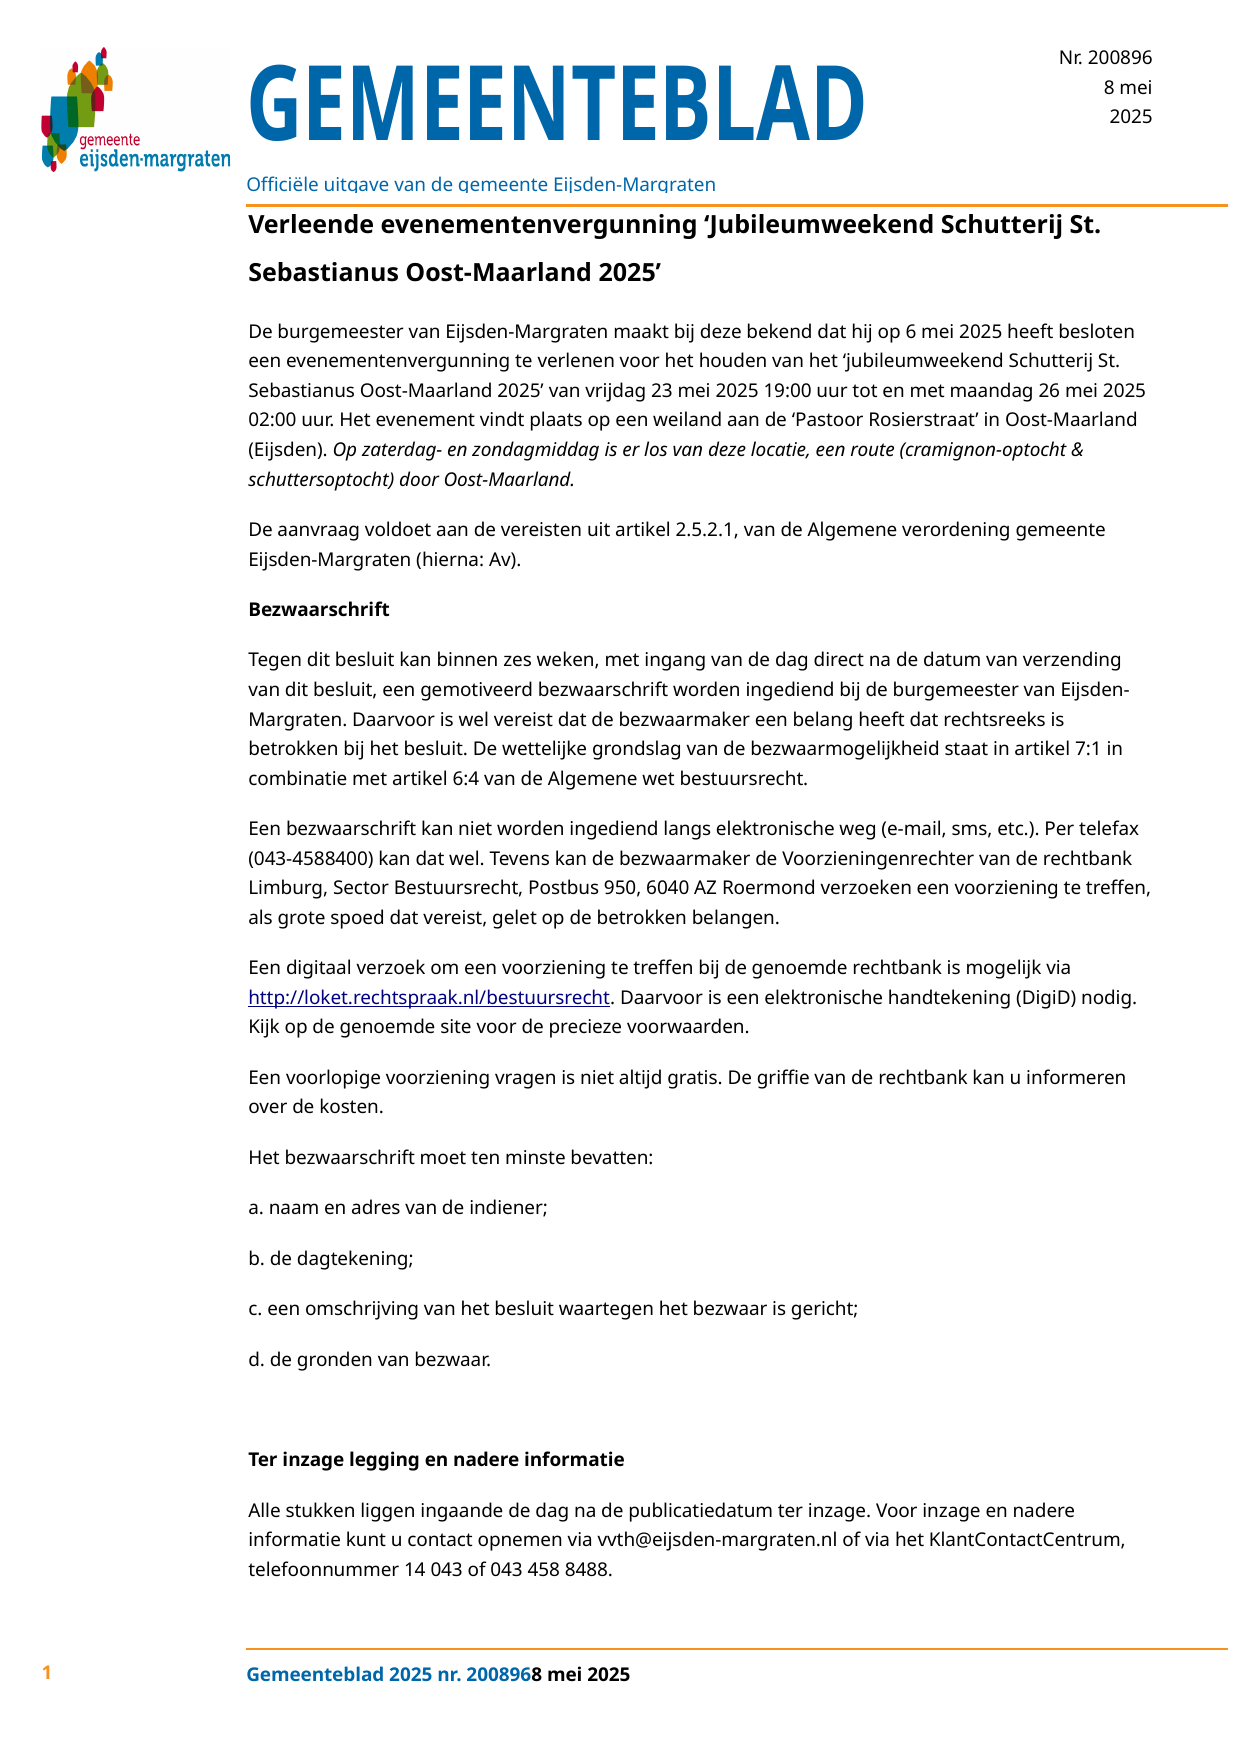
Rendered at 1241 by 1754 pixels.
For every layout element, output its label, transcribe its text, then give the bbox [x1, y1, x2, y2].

text De aanvraag voldoet aan de vereisten uit artikel 2.5.2.1, van de Algemene verordening gemeente Eijsden-Margraten (hierna: Av). [248, 516, 1152, 572]
text Bezwaarschrift [248, 596, 1152, 622]
text De burgemeester van Eijsden-Margraten maakt bij deze bekend dat hij op 6 mei 2025 heeft besloten een evenementenvergunning te verlenen voor het houden van het ‘jubileumweekend Schutterij St. Sebastianus Oost-Maarland 2025’ van vrijdag 23 mei 2025 19:00 uur tot en met maandag 26 mei 2025 02:00 uur. Het evenement vindt plaats op een weiland aan de ‘Pastoor Rosierstraat’ in Oost-Maarland (Eijsden). Op zaterdag- en zondagmiddag is er los van deze locatie, een route (cramignon-optocht & schuttersoptocht) door Oost-Maarland. [248, 318, 1152, 492]
text Ter inzage legging en nadere informatie [248, 1447, 1152, 1472]
text Tegen dit besluit kan binnen zes weken, met ingang van de dag direct na de datum van verzending van dit besluit, een gemotiveerd bezwaarschrift worden ingediend bij de burgemeester van Eijsden-Margraten. Daarvoor is wel vereist dat de bezwaarmaker een belang heeft dat rechtsreeks is betrokken bij het besluit. De wettelijke grondslag van de bezwaarmogelijkheid staat in artikel 7:1 in combinatie met artikel 6:4 van de Algemene wet bestuursrecht. [248, 647, 1152, 791]
text Het bezwaarschrift moet ten minste bevatten: [248, 1144, 1152, 1170]
text Een bezwaarschrift kan niet worden ingediend langs elektronische weg (e-mail, sms, etc.). Per telefax (043-4588400) kan dat wel. Tevens kan de bezwaarmaker de Voorzieningenrechter van de rechtbank Limburg, Sector Bestuursrecht, Postbus 950, 6040 AZ Roermond verzoeken een voorziening te treffen, als grote spoed dat vereist, gelet op de betrokken belangen. [248, 815, 1152, 930]
text Een digitaal verzoek om een voorziening te treffen bij de genoemde rechtbank is mogelijk via http://loket.rechtspraak.nl/bestuursrecht. Daarvoor is een elektronische handtekening (DigiD) nodig. Kijk op de genoemde site voor de precieze voorwaarden. [248, 954, 1152, 1039]
text a. naam en adres van de indiener; [248, 1194, 1152, 1220]
text Verleende evenementenvergunning ‘Jubileumweekend Schutterij St. Sebastianus Oost-Maarland 2025’ [248, 207, 1152, 288]
text d. de gronden van bezwaar. [248, 1346, 1152, 1372]
text Alle stukken liggen ingaande de dag na de publicatiedatum ter inzage. Voor inzage en nadere informatie kunt u contact opnemen via vvth@eijsden-margraten.nl of via het KlantContactCentrum, telefoonnummer 14 043 of 043 458 8488. [248, 1497, 1152, 1582]
text c. een omschrijving van het besluit waartegen het bezwaar is gericht; [248, 1295, 1152, 1321]
text Een voorlopige voorziening vragen is niet altijd gratis. De griffie van de rechtbank kan u informeren over de kosten. [248, 1064, 1152, 1119]
text b. de dagtekening; [248, 1245, 1152, 1271]
picture [41, 47, 231, 172]
